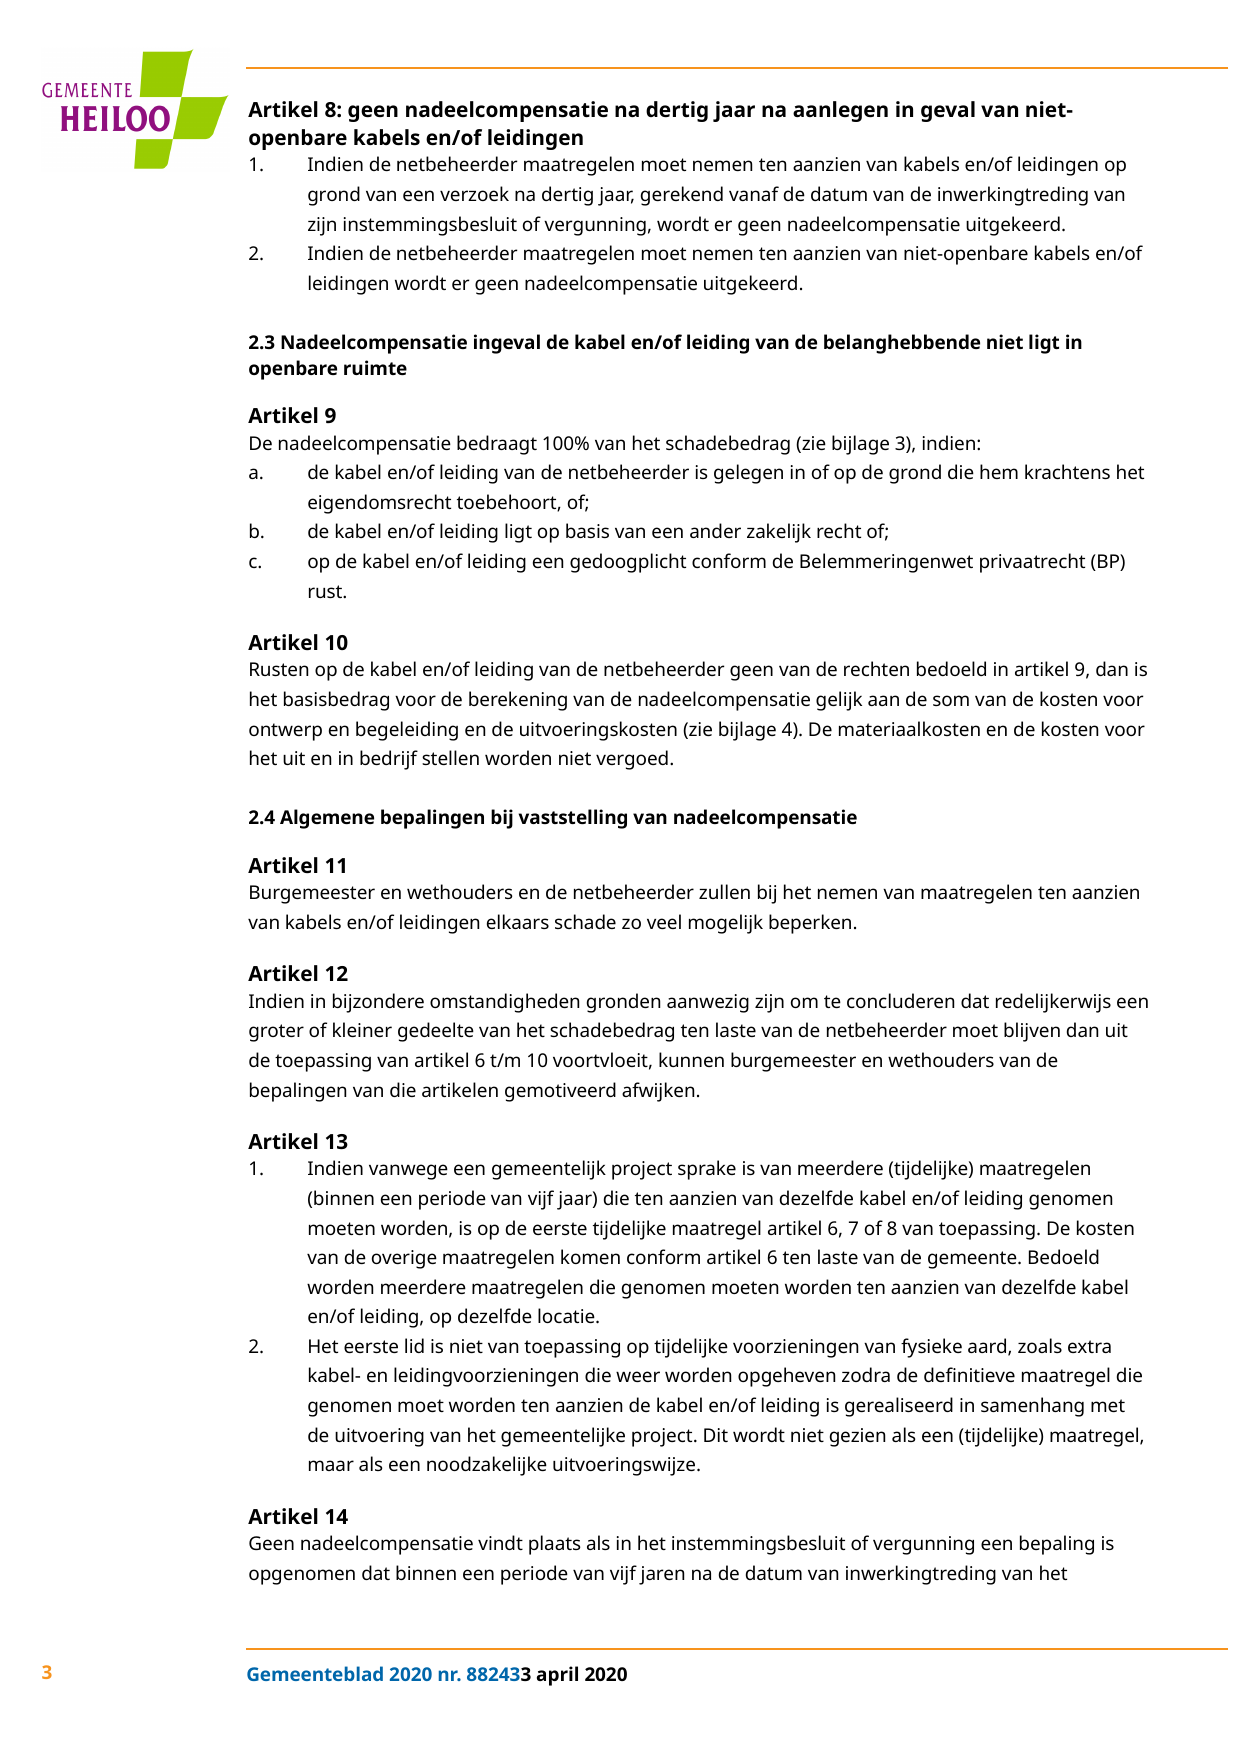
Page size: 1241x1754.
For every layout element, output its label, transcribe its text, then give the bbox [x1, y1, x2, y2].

list Indien vanwege een gemeentelijk project sprake is van meerdere (tijdelijke) maatregelen (binnen een periode van vijf jaar) die ten aanzien van dezelfde kabel en/of leiding genomen moeten worden, is op de eerste tijdelijke maatregel artikel 6, 7 of 8 van toepassing. De kosten van de overige maatregelen komen conform artikel 6 ten laste van de gemeente. Bedoeld worden meerdere maatregelen die genomen moeten worden ten aanzien van dezelfde kabel en/of leiding, op dezelfde locatie. [248, 1156, 1152, 1329]
list de kabel en/of leiding van de netbeheerder is gelegen in of op de grond die hem krachtens het eigendomsrecht toebehoort, of; [248, 459, 1152, 515]
list Indien de netbeheerder maatregelen moet nemen ten aanzien van niet-openbare kabels en/of leidingen wordt er geen nadeelcompensatie uitgekeerd. [248, 240, 1152, 296]
text Artikel 9 [248, 401, 1152, 430]
text Artikel 11 [248, 851, 1152, 879]
text Artikel 14 [248, 1502, 1152, 1530]
text Geen nadeelcompensatie vindt plaats als in het instemmingsbesluit of vergunning een bepaling is opgenomen dat binnen een periode van vijf jaren na de datum van inwerkingtreding van het [248, 1530, 1152, 1586]
picture [41, 47, 231, 172]
text Artikel 12 [248, 959, 1152, 988]
text Artikel 13 [248, 1127, 1152, 1156]
list de kabel en/of leiding ligt op basis van een ander zakelijk recht of; [248, 519, 1152, 544]
text Indien in bijzondere omstandigheden gronden aanwezig zijn om te concluderen dat redelijkerwijs een groter of kleiner gedeelte van het schadebedrag ten laste van de netbeheerder moet blijven dan uit de toepassing van artikel 6 t/m 10 voortvloeit, kunnen burgemeester en wethouders van de bepalingen van die artikelen gemotiveerd afwijken. [248, 988, 1152, 1102]
text 2.4 Algemene bepalingen bij vaststelling van nadeelcompensatie [248, 804, 1152, 830]
list Het eerste lid is niet van toepassing op tijdelijke voorzieningen van fysieke aard, zoals extra kabel- en leidingvoorzieningen die weer worden opgeheven zodra de definitieve maatregel die genomen moet worden ten aanzien de kabel en/of leiding is gerealiseerd in samenhang met de uitvoering van het gemeentelijke project. Dit wordt niet gezien als een (tijdelijke) maatregel, maar als een noodzakelijke uitvoeringswijze. [248, 1333, 1152, 1477]
text Rusten op de kabel en/of leiding van de netbeheerder geen van de rechten bedoeld in artikel 9, dan is het basisbedrag voor de berekening van de nadeelcompensatie gelijk aan de som van de kosten voor ontwerp en begeleiding en de uitvoeringskosten (zie bijlage 4). De materiaalkosten en de kosten voor het uit en in bedrijf stellen worden niet vergoed. [248, 657, 1152, 771]
text Artikel 10 [248, 628, 1152, 657]
text Burgemeester en wethouders en de netbeheerder zullen bij het nemen van maatregelen ten aanzien van kabels en/of leidingen elkaars schade zo veel mogelijk beperken. [248, 879, 1152, 935]
text De nadeelcompensatie bedraagt 100% van het schadebedrag (zie bijlage 3), indien: [248, 430, 1152, 456]
text 2.3 Nadeelcompensatie ingeval de kabel en/of leiding van de belanghebbende niet ligt in openbare ruimte [248, 329, 1152, 381]
list op de kabel en/of leiding een gedoogplicht conform de Belemmeringenwet privaatrecht (BP) rust. [248, 548, 1152, 603]
text Artikel 8: geen nadeelcompensatie na dertig jaar na aanlegen in geval van niet-openbare kabels en/of leidingen [248, 95, 1152, 152]
list Indien de netbeheerder maatregelen moet nemen ten aanzien van kabels en/of leidingen op grond van een verzoek na dertig jaar, gerekend vanaf de datum van de inwerkingtreding van zijn instemmingsbesluit of vergunning, wordt er geen nadeelcompensatie uitgekeerd. [248, 152, 1152, 237]
